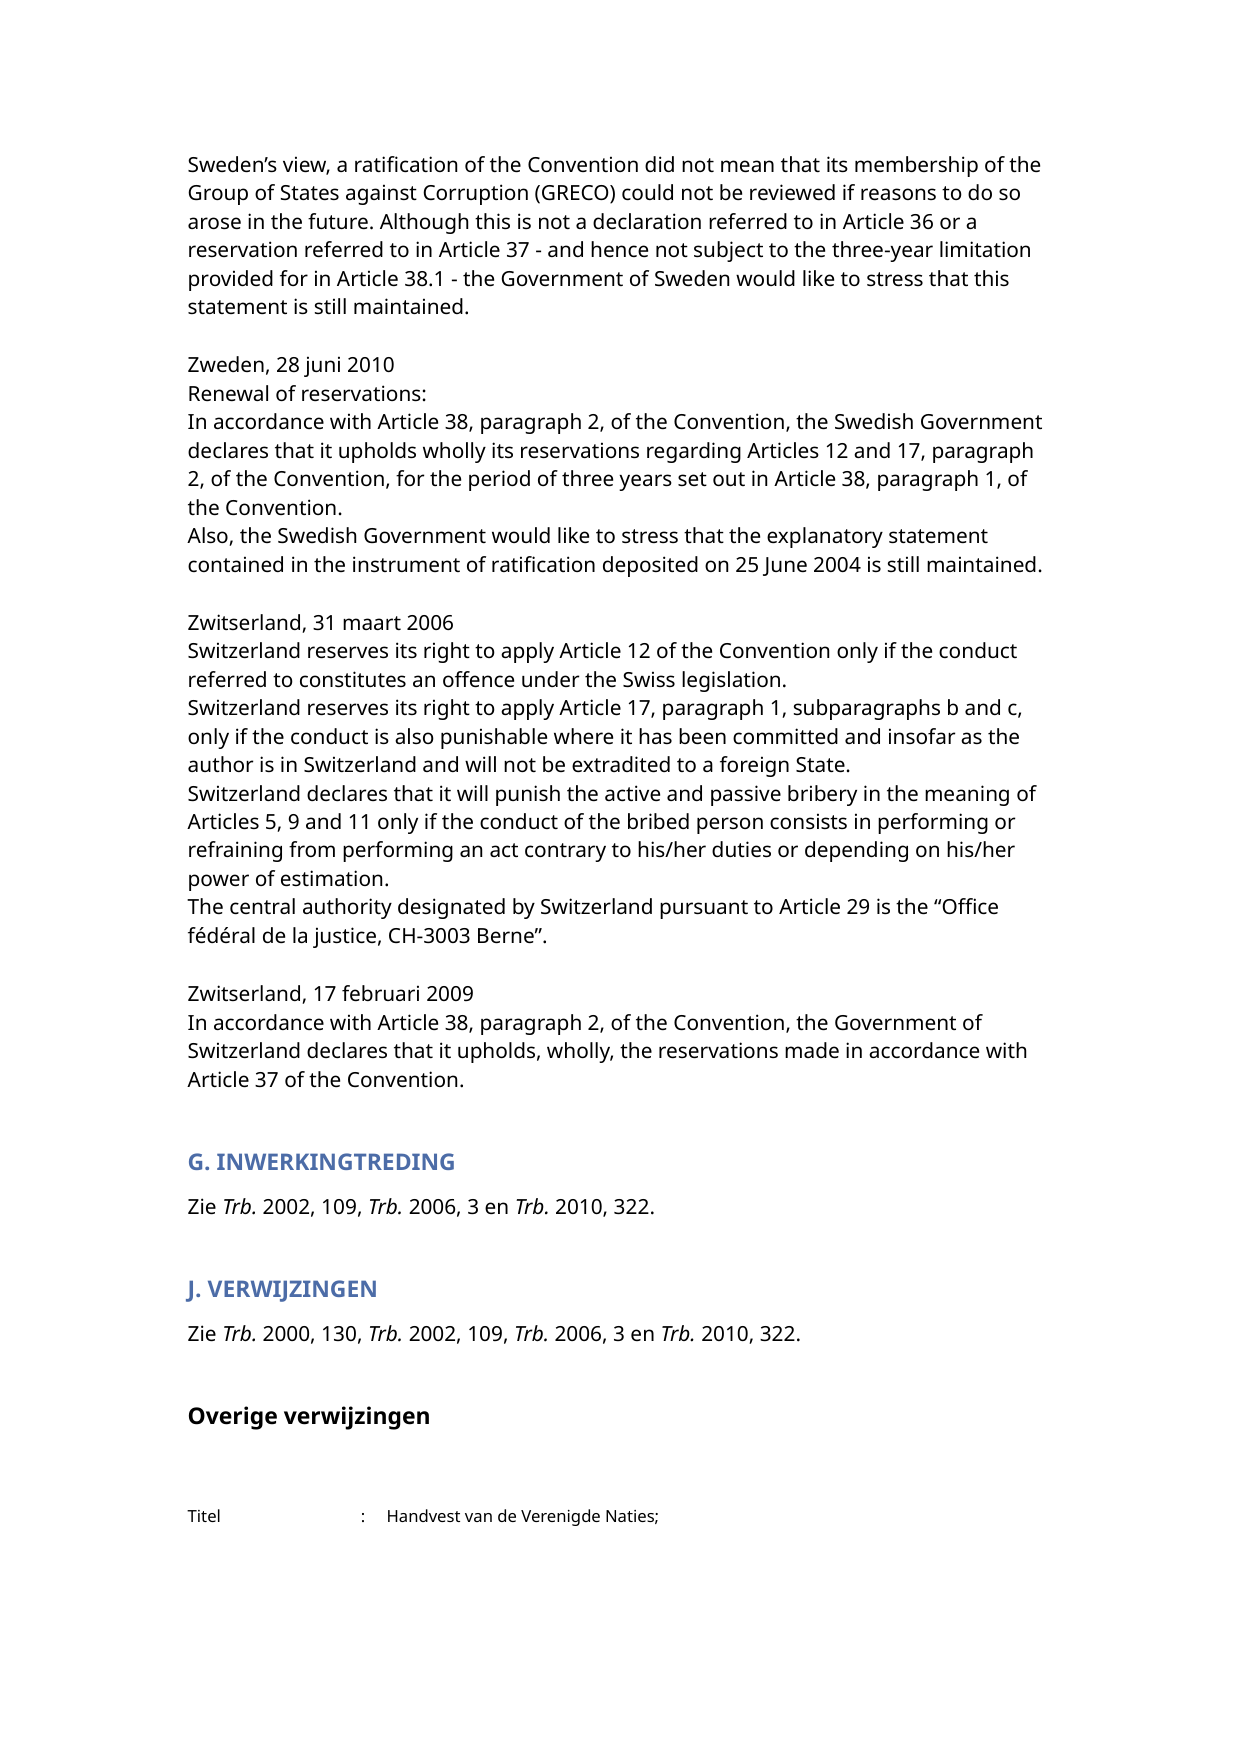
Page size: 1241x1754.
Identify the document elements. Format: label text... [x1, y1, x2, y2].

subtitle J. VERWIJZINGEN [187, 1273, 1053, 1304]
table_header : [361, 1504, 386, 1557]
table_header Handvest van de Verenigde Naties; [386, 1504, 1053, 1557]
text Also, the Swedish Government would like to stress that the explanatory statement contained in the instrument of ratification deposited on 25 June 2004 is still maintained. [187, 521, 1053, 578]
text Zie Trb. 2002, 109, Trb. 2006, 3 en Trb. 2010, 322. [187, 1192, 1053, 1220]
subtitle Overige verwijzingen [187, 1400, 1053, 1431]
text Zie Trb. 2000, 130, Trb. 2002, 109, Trb. 2006, 3 en Trb. 2010, 322. [187, 1319, 1053, 1347]
text In accordance with Article 38, paragraph 2, of the Convention, the Government of Switzerland declares that it upholds, wholly, the reservations made in accordance with Article 37 of the Convention. [187, 1008, 1053, 1093]
text Switzerland reserves its right to apply Article 12 of the Convention only if the conduct referred to constitutes an offence under the Swiss legislation. [187, 637, 1053, 693]
text Switzerland declares that it will punish the active and passive bribery in the meaning of Articles 5, 9 and 11 only if the conduct of the bribed person consists in performing or refraining from performing an act contrary to his/her duties or depending on his/her power of estimation. [187, 779, 1053, 892]
table_header Titel [188, 1504, 361, 1557]
text Renewal of reservations: [187, 379, 1053, 407]
text Zweden, 28 juni 2010 [187, 351, 1053, 379]
text Switzerland reserves its right to apply Article 17, paragraph 1, subparagraphs b and c, only if the conduct is also punishable where it has been committed and insofar as the author is in Switzerland and will not be extradited to a foreign State. [187, 693, 1053, 779]
text Zwitserland, 31 maart 2006 [187, 608, 1053, 637]
text Sweden’s view, a ratification of the Convention did not mean that its membership of the Group of States against Corruption (GRECO) could not be reviewed if reasons to do so arose in the future. Although this is not a declaration referred to in Article 36 or a reservation referred to in Article 37 - and hence not subject to the three-year limitation provided for in Article 38.1 - the Government of Sweden would like to stress that this statement is still maintained. [187, 150, 1053, 321]
text In accordance with Article 38, paragraph 2, of the Convention, the Swedish Government declares that it upholds wholly its reservations regarding Articles 12 and 17, paragraph 2, of the Convention, for the period of three years set out in Article 38, paragraph 1, of the Convention. [187, 407, 1053, 521]
subtitle G. INWERKINGTREDING [187, 1146, 1053, 1177]
text The central authority designated by Switzerland pursuant to Article 29 is the “Office fédéral de la justice, CH-3003 Berne”. [187, 892, 1053, 949]
text Zwitserland, 17 februari 2009 [187, 979, 1053, 1008]
